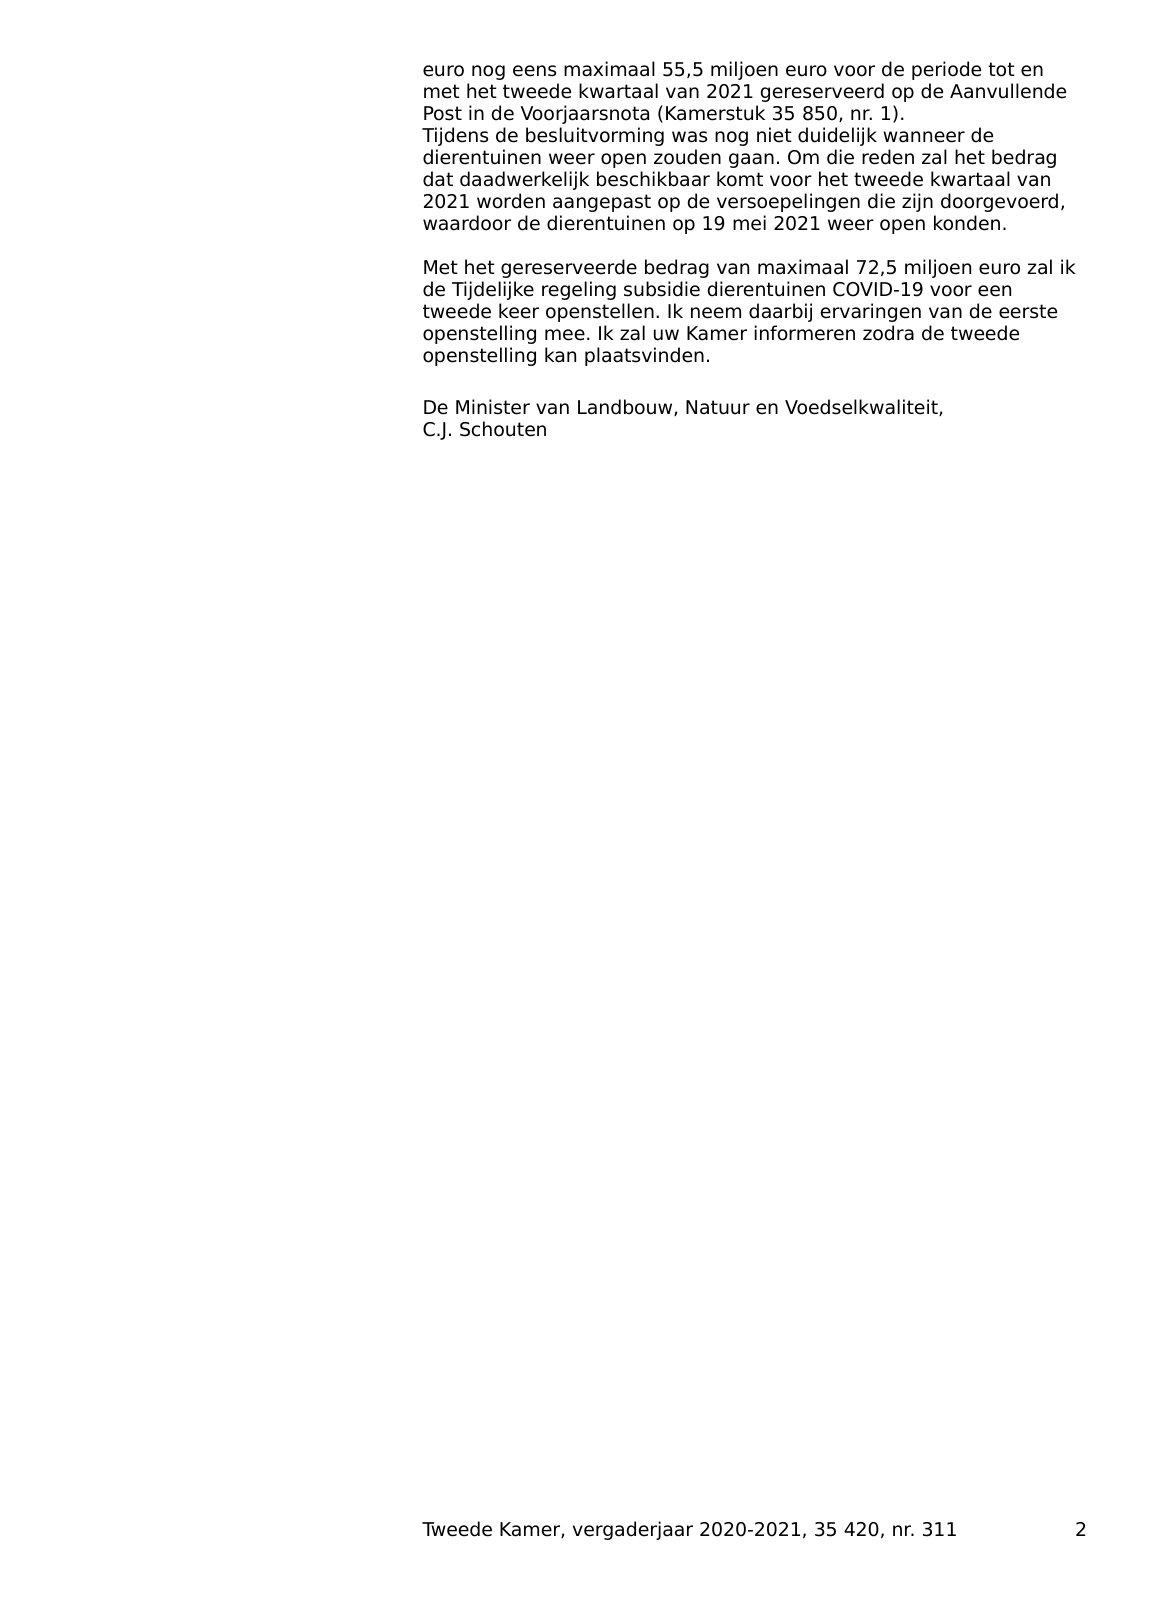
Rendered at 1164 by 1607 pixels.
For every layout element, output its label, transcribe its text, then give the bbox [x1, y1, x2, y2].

text euro nog eens maximaal 55,5 miljoen euro voor de periode tot en met het tweede kwartaal van 2021 gereserveerd op de Aanvullende Post in de Voorjaarsnota (Kamerstuk 35 850, nr. 1). [422, 59, 1087, 125]
text Met het gereserveerde bedrag van maximaal 72,5 miljoen euro zal ik de Tijdelijke regeling subsidie dierentuinen COVID-19 voor een tweede keer openstellen. Ik neem daarbij ervaringen van de eerste openstelling mee. Ik zal uw Kamer informeren zodra de tweede openstelling kan plaatsvinden. [422, 257, 1087, 367]
text Tijdens de besluitvorming was nog niet duidelijk wanneer de dierentuinen weer open zouden gaan. Om die reden zal het bedrag dat daadwerkelijk beschikbaar komt voor het tweede kwartaal van 2021 worden aangepast op de versoepelingen die zijn doorgevoerd, waardoor de dierentuinen op 19 mei 2021 weer open konden. [422, 125, 1087, 235]
text De Minister van Landbouw, Natuur en Voedselkwaliteit, C.J. Schouten [422, 397, 1087, 441]
